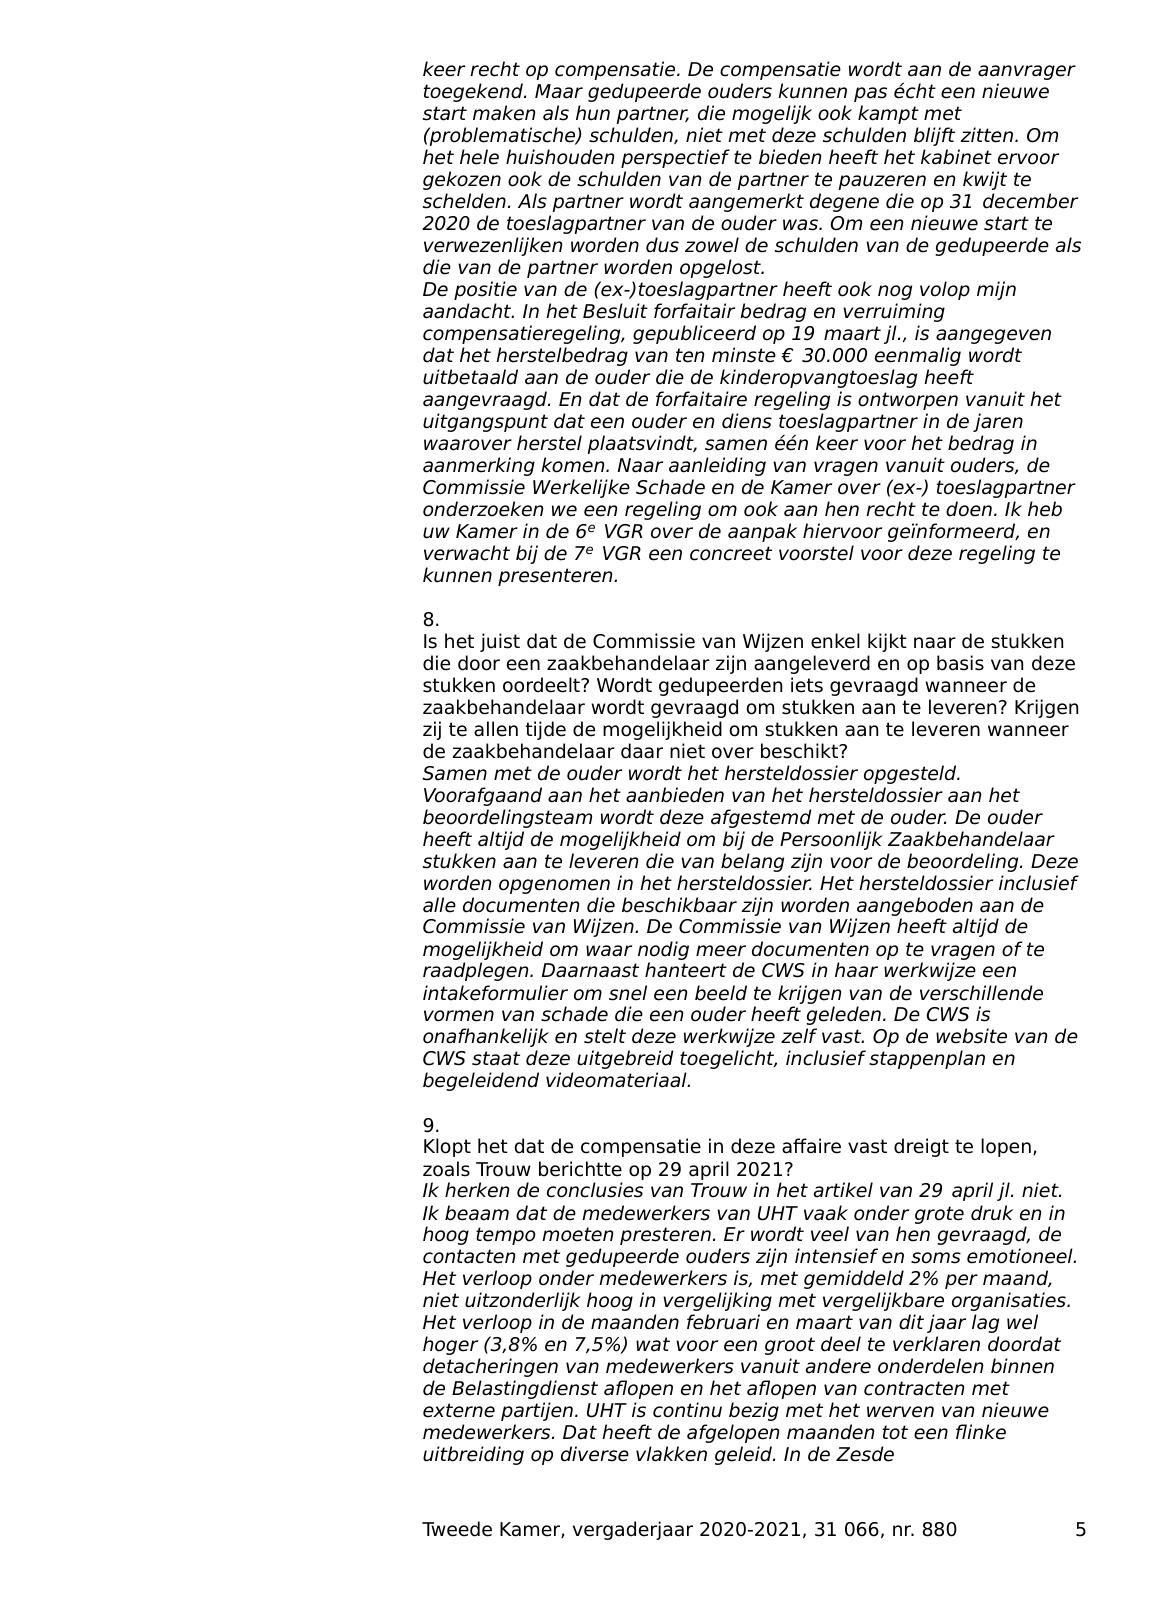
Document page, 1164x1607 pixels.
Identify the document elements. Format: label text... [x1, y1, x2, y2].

text Samen met de ouder wordt het hersteldossier opgesteld. Voorafgaand aan het aanbieden van het hersteldossier aan het beoordelingsteam wordt deze afgestemd met de ouder. De ouder heeft altijd de mogelijkheid om bij de Persoonlijk Zaakbehandelaar stukken aan te leveren die van belang zijn voor de beoordeling. Deze worden opgenomen in het hersteldossier. Het hersteldossier inclusief alle documenten die beschikbaar zijn worden aangeboden aan de Commissie van Wijzen. De Commissie van Wijzen heeft altijd de mogelijkheid om waar nodig meer documenten op te vragen of te raadplegen. Daarnaast hanteert de CWS in haar werkwijze een intakeformulier om snel een beeld te krijgen van de verschillende vormen van schade die een ouder heeft geleden. De CWS is onafhankelijk en stelt deze werkwijze zelf vast. Op de website van de CWS staat deze uitgebreid toegelicht, inclusief stappenplan en begeleidend videomateriaal. [422, 763, 1087, 1092]
text 8. [422, 609, 1087, 631]
text De positie van de (ex-)toeslagpartner heeft ook nog volop mijn aandacht. In het Besluit forfaitair bedrag en verruiming compensatieregeling, gepubliceerd op 19 maart jl., is aangegeven dat het herstelbedrag van ten minste € 30.000 eenmalig wordt uitbetaald aan de ouder die de kinderopvangtoeslag heeft aangevraagd. En dat de forfaitaire regeling is ontworpen vanuit het uitgangspunt dat een ouder en diens toeslagpartner in de jaren waarover herstel plaatsvindt, samen één keer voor het bedrag in aanmerking komen. Naar aanleiding van vragen vanuit ouders, de Commissie Werkelijke Schade en de Kamer over (ex-) toeslagpartner onderzoeken we een regeling om ook aan hen recht te doen. Ik heb uw Kamer in de 6e VGR over de aanpak hiervoor geïnformeerd, en verwacht bij de 7e VGR een concreet voorstel voor deze regeling te kunnen presenteren. [422, 279, 1087, 587]
text Ik herken de conclusies van Trouw in het artikel van 29 april jl. niet. Ik beaam dat de medewerkers van UHT vaak onder grote druk en in hoog tempo moeten presteren. Er wordt veel van hen gevraagd, de contacten met gedupeerde ouders zijn intensief en soms emotioneel. Het verloop onder medewerkers is, met gemiddeld 2% per maand, niet uitzonderlijk hoog in vergelijking met vergelijkbare organisaties. Het verloop in de maanden februari en maart van dit jaar lag wel hoger (3,8% en 7,5%) wat voor een groot deel te verklaren doordat detacheringen van medewerkers vanuit andere onderdelen binnen de Belastingdienst aflopen en het aflopen van contracten met externe partijen. UHT is continu bezig met het werven van nieuwe medewerkers. Dat heeft de afgelopen maanden tot een flinke uitbreiding op diverse vlakken geleid. In de Zesde [422, 1180, 1087, 1466]
text 9. [422, 1114, 1087, 1136]
text Klopt het dat de compensatie in deze affaire vast dreigt te lopen, zoals Trouw berichtte op 29 april 2021? [422, 1136, 1087, 1180]
text keer recht op compensatie. De compensatie wordt aan de aanvrager toegekend. Maar gedupeerde ouders kunnen pas écht een nieuwe start maken als hun partner, die mogelijk ook kampt met (problematische) schulden, niet met deze schulden blijft zitten. Om het hele huishouden perspectief te bieden heeft het kabinet ervoor gekozen ook de schulden van de partner te pauzeren en kwijt te schelden. Als partner wordt aangemerkt degene die op 31 december 2020 de toeslagpartner van de ouder was. Om een nieuwe start te verwezenlijken worden dus zowel de schulden van de gedupeerde als die van de partner worden opgelost. [422, 59, 1087, 279]
text Is het juist dat de Commissie van Wijzen enkel kijkt naar de stukken die door een zaakbehandelaar zijn aangeleverd en op basis van deze stukken oordeelt? Wordt gedupeerden iets gevraagd wanneer de zaakbehandelaar wordt gevraagd om stukken aan te leveren? Krijgen zij te allen tijde de mogelijkheid om stukken aan te leveren wanneer de zaakbehandelaar daar niet over beschikt? [422, 631, 1087, 763]
